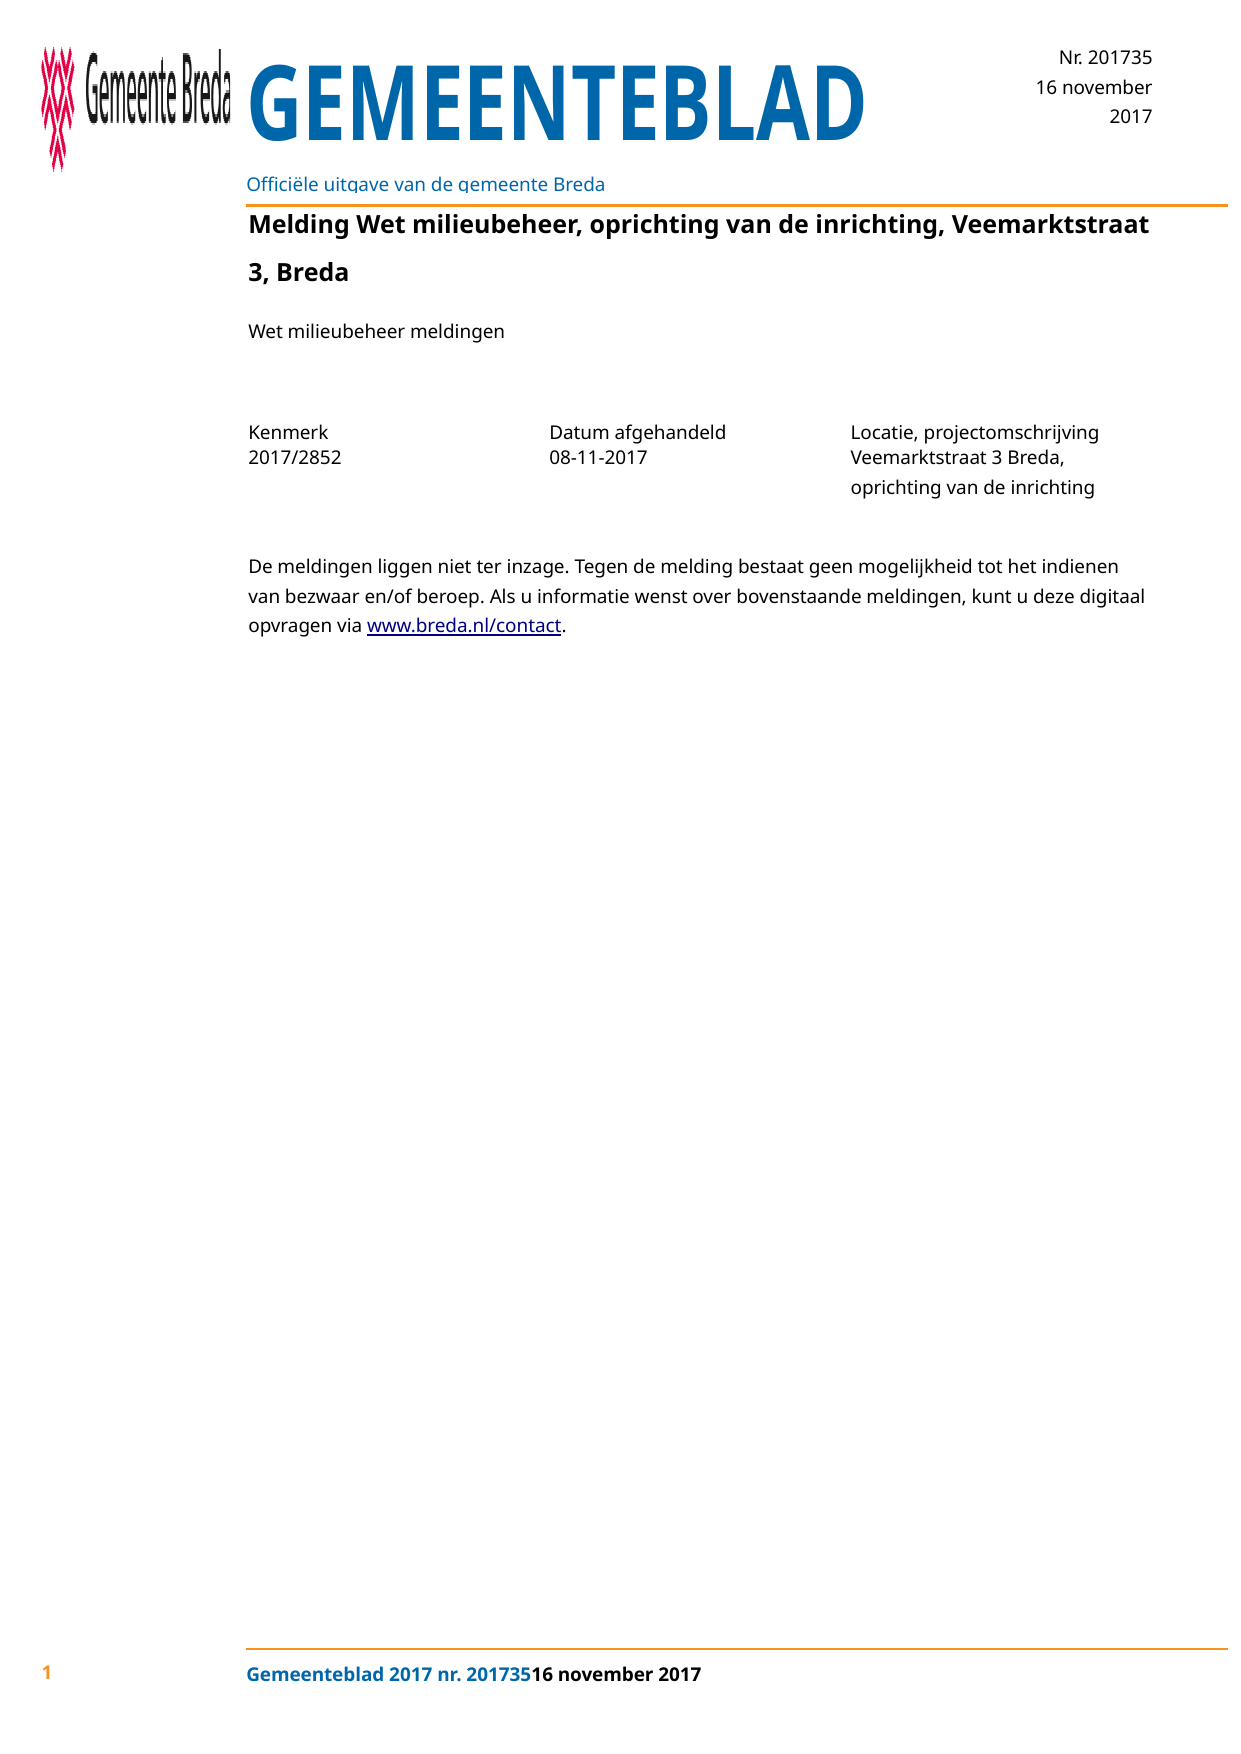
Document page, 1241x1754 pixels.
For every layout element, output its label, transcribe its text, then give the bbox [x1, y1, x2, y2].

text De meldingen liggen niet ter inzage. Tegen de melding bestaat geen mogelijkheid tot het indienen van bezwaar en/of beroep. Als u informatie wenst over bovenstaande meldingen, kunt u deze digitaal opvragen via www.breda.nl/contact. [248, 553, 1152, 638]
text Wet milieubeheer meldingen [248, 318, 1152, 344]
table_cell 2017/2852 [248, 445, 549, 500]
picture [41, 47, 231, 172]
table_header Datum afgehandeld [549, 419, 850, 444]
table_header Locatie, projectomschrijving [850, 419, 1152, 444]
table_cell Veemarktstraat 3 Breda, oprichting van de inrichting [850, 445, 1152, 500]
table_header Kenmerk [248, 419, 549, 444]
table_cell 08-11-2017 [549, 445, 850, 500]
text Melding Wet milieubeheer, oprichting van de inrichting, Veemarktstraat 3, Breda [248, 207, 1152, 288]
